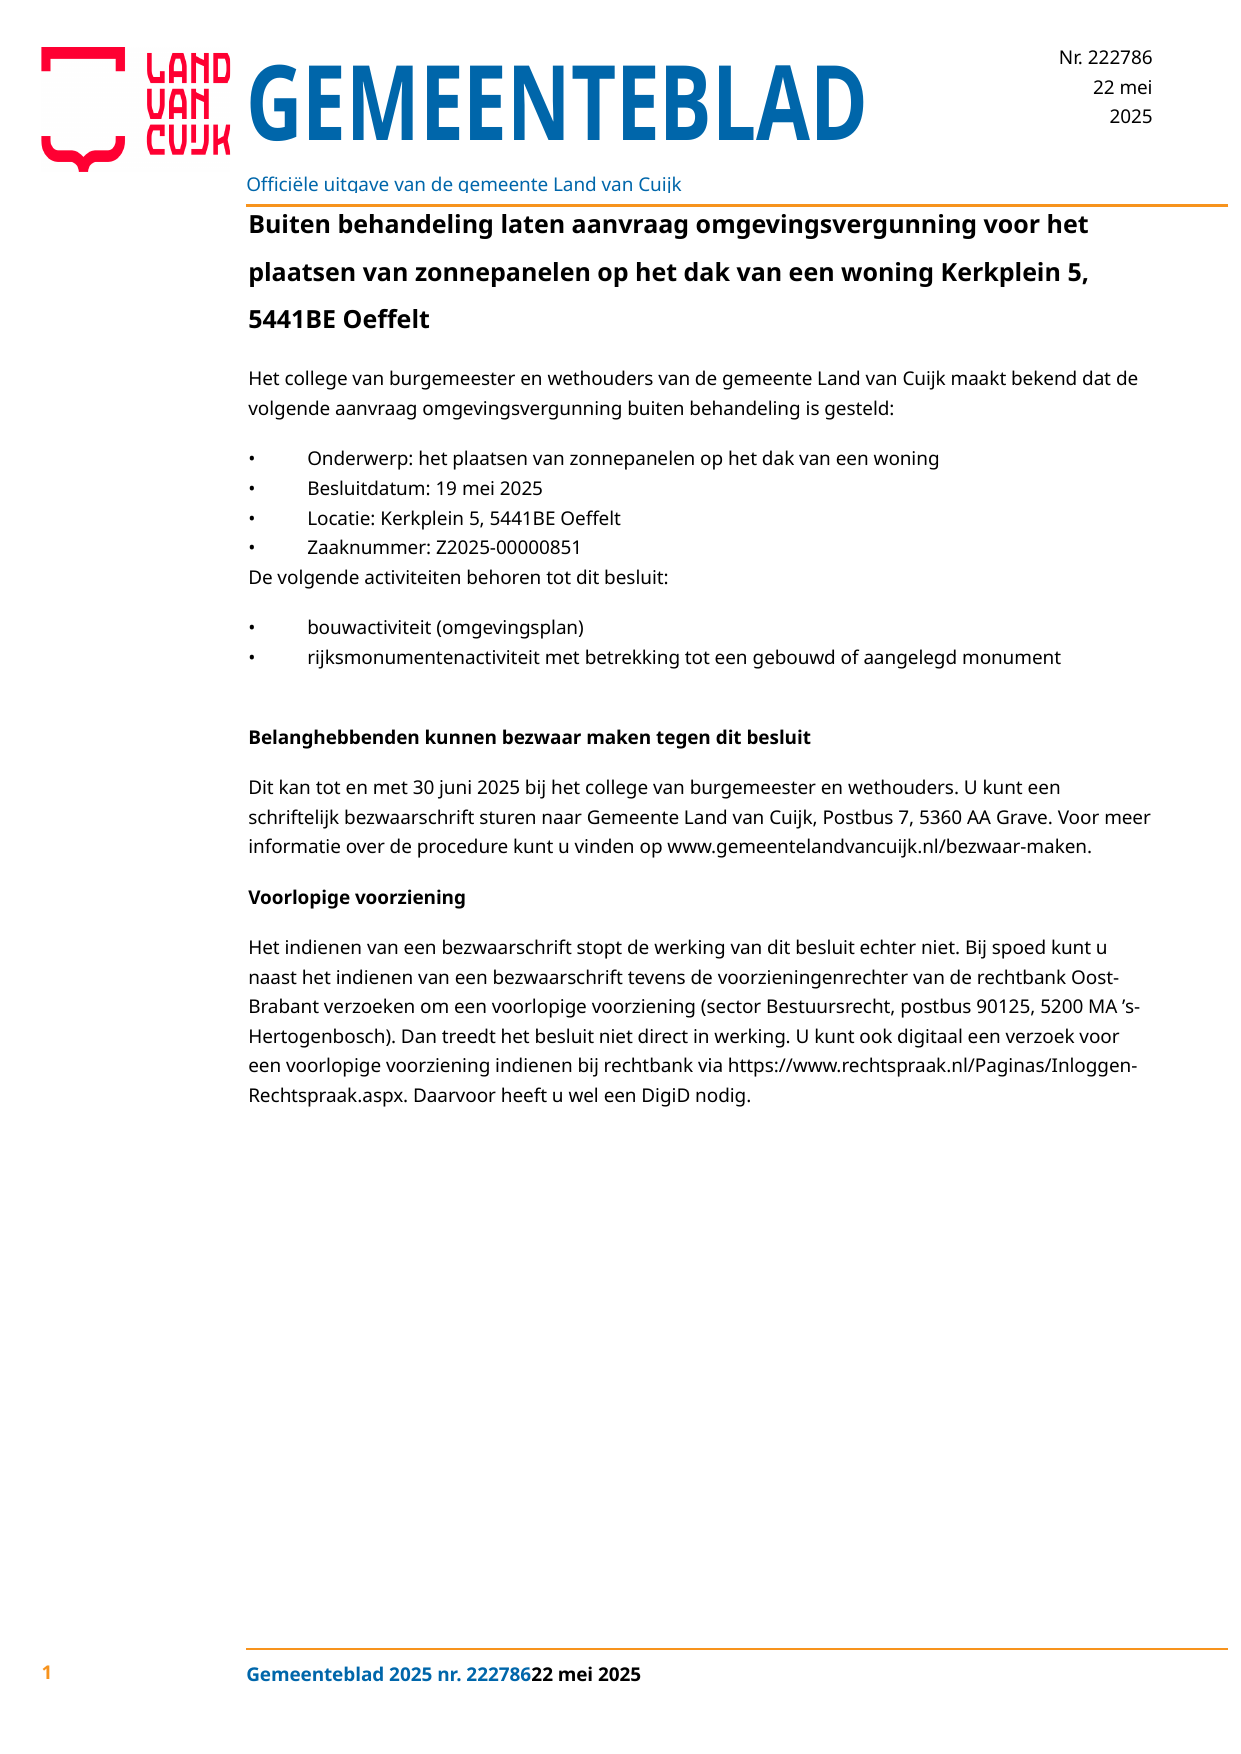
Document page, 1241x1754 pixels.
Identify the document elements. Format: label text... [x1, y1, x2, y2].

list Besluitdatum: 19 mei 2025 [248, 475, 1152, 501]
text Het college van burgemeester en wethouders van de gemeente Land van Cuijk maakt bekend dat de volgende aanvraag omgevingsvergunning buiten behandeling is gesteld: [248, 366, 1152, 421]
text Voorlopige voorziening [248, 884, 1152, 909]
picture [41, 47, 231, 172]
text De volgende activiteiten behoren tot dit besluit: [248, 564, 1152, 589]
text Het indienen van een bezwaarschrift stopt de werking van dit besluit echter niet. Bij spoed kunt u naast het indienen van een bezwaarschrift tevens de voorzieningenrechter van de rechtbank Oost-Brabant verzoeken om een voorlopige voorziening (sector Bestuursrecht, postbus 90125, 5200 MA ’s-Hertogenbosch). Dan treedt het besluit niet direct in werking. U kunt ook digitaal een verzoek voor een voorlopige voorziening indienen bij rechtbank via https://www.rechtspraak.nl/Paginas/Inloggen-Rechtspraak.aspx. Daarvoor heeft u wel een DigiD nodig. [248, 934, 1152, 1108]
list bouwactiviteit (omgevingsplan) [248, 614, 1152, 640]
list Zaaknummer: Z2025-00000851 [248, 534, 1152, 560]
text Dit kan tot en met 30 juni 2025 bij het college van burgemeester en wethouders. U kunt een schriftelijk bezwaarschrift sturen naar Gemeente Land van Cuijk, Postbus 7, 5360 AA Grave. Voor meer informatie over de procedure kunt u vinden op www.gemeentelandvancuijk.nl/bezwaar-maken. [248, 774, 1152, 859]
text Belanghebbenden kunnen bezwaar maken tegen dit besluit [248, 724, 1152, 749]
list Locatie: Kerkplein 5, 5441BE Oeffelt [248, 505, 1152, 530]
list Onderwerp: het plaatsen van zonnepanelen op het dak van een woning [248, 446, 1152, 471]
text Buiten behandeling laten aanvraag omgevingsvergunning voor het plaatsen van zonnepanelen op het dak van een woning Kerkplein 5, 5441BE Oeffelt [248, 207, 1152, 336]
list rijksmonumentenactiviteit met betrekking tot een gebouwd of aangelegd monument [248, 644, 1152, 669]
